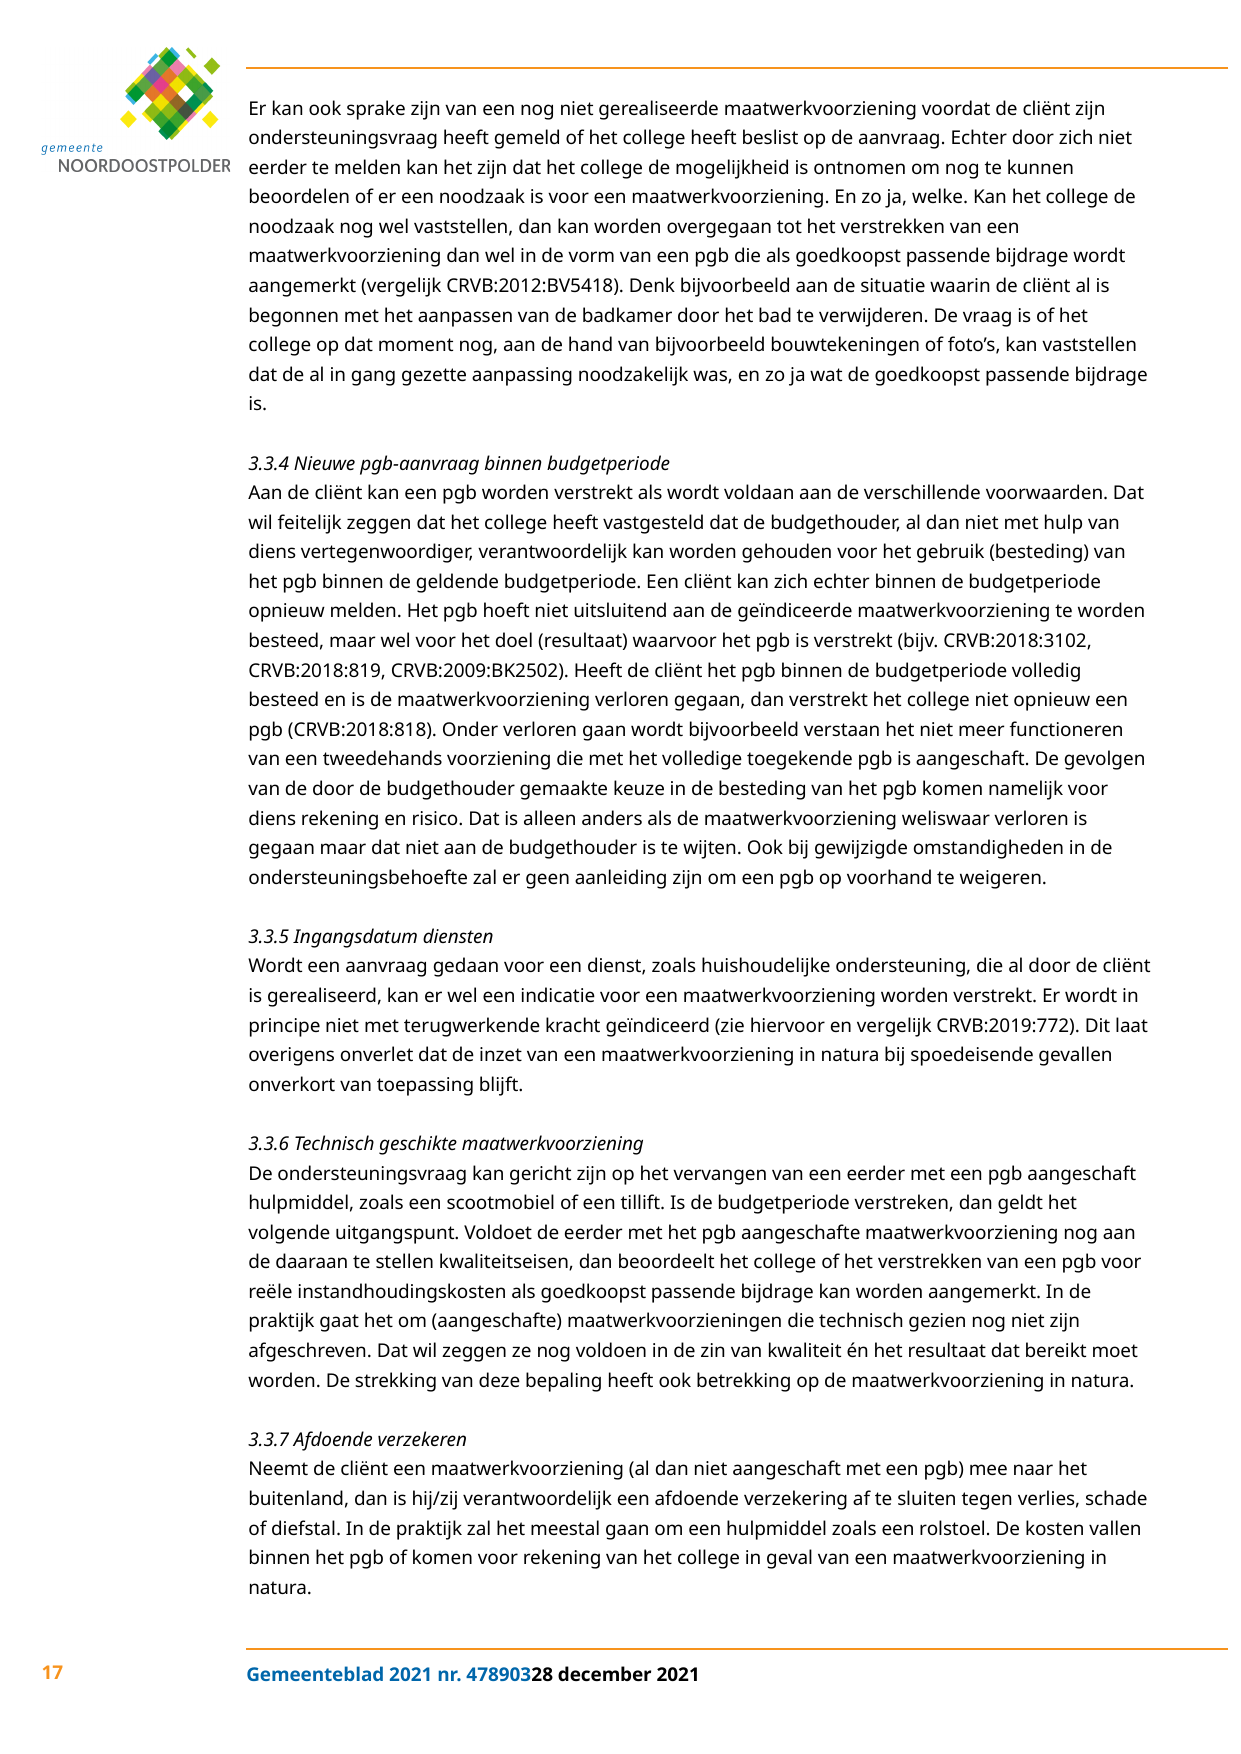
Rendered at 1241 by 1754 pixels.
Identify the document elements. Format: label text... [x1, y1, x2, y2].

picture [41, 47, 231, 172]
text 3.3.6 Technisch geschikte maatwerkvoorziening [248, 1130, 1152, 1156]
text 3.3.4 Nieuwe pgb-aanvraag binnen budgetperiode [248, 450, 1152, 476]
text Neemt de cliënt een maatwerkvoorziening (al dan niet aangeschaft met een pgb) mee naar het buitenland, dan is hij/zij verantwoordelijk een afdoende verzekering af te sluiten tegen verlies, schade of diefstal. In de praktijk zal het meestal gaan om een hulpmiddel zoals een rolstoel. De kosten vallen binnen het pgb of komen voor rekening van het college in geval van een maatwerkvoorziening in natura. [248, 1456, 1152, 1600]
text 3.3.7 Afdoende verzekeren [248, 1426, 1152, 1452]
text Wordt een aanvraag gedaan voor een dienst, zoals huishoudelijke ondersteuning, die al door de cliënt is gerealiseerd, kan er wel een indicatie voor een maatwerkvoorziening worden verstrekt. Er wordt in principe niet met terugwerkende kracht geïndiceerd (zie hiervoor en vergelijk CRVB:2019:772). Dit laat overigens onverlet dat de inzet van een maatwerkvoorziening in natura bij spoedeisende gevallen onverkort van toepassing blijft. [248, 953, 1152, 1097]
text Er kan ook sprake zijn van een nog niet gerealiseerde maatwerkvoorziening voordat de cliënt zijn ondersteuningsvraag heeft gemeld of het college heeft beslist op de aanvraag. Echter door zich niet eerder te melden kan het zijn dat het college de mogelijkheid is ontnomen om nog te kunnen beoordelen of er een noodzaak is voor een maatwerkvoorziening. En zo ja, welke. Kan het college de noodzaak nog wel vaststellen, dan kan worden overgegaan tot het verstrekken van een maatwerkvoorziening dan wel in de vorm van een pgb die als goedkoopst passende bijdrage wordt aangemerkt (vergelijk CRVB:2012:BV5418). Denk bijvoorbeeld aan de situatie waarin de cliënt al is begonnen met het aanpassen van de badkamer door het bad te verwijderen. De vraag is of het college op dat moment nog, aan de hand van bijvoorbeeld bouwtekeningen of foto’s, kan vaststellen dat de al in gang gezette aanpassing noodzakelijk was, en zo ja wat de goedkoopst passende bijdrage is. [248, 95, 1152, 416]
text Aan de cliënt kan een pgb worden verstrekt als wordt voldaan aan de verschillende voorwaarden. Dat wil feitelijk zeggen dat het college heeft vastgesteld dat de budgethouder, al dan niet met hulp van diens vertegenwoordiger, verantwoordelijk kan worden gehouden voor het gebruik (besteding) van het pgb binnen de geldende budgetperiode. Een cliënt kan zich echter binnen de budgetperiode opnieuw melden. Het pgb hoeft niet uitsluitend aan de geïndiceerde maatwerkvoorziening te worden besteed, maar wel voor het doel (resultaat) waarvoor het pgb is verstrekt (bijv. CRVB:2018:3102, CRVB:2018:819, CRVB:2009:BK2502). Heeft de cliënt het pgb binnen de budgetperiode volledig besteed en is de maatwerkvoorziening verloren gegaan, dan verstrekt het college niet opnieuw een pgb (CRVB:2018:818). Onder verloren gaan wordt bijvoorbeeld verstaan het niet meer functioneren van een tweedehands voorziening die met het volledige toegekende pgb is aangeschaft. De gevolgen van de door de budgethouder gemaakte keuze in de besteding van het pgb komen namelijk voor diens rekening en risico. Dat is alleen anders als de maatwerkvoorziening weliswaar verloren is gegaan maar dat niet aan de budgethouder is te wijten. Ook bij gewijzigde omstandigheden in de ondersteuningsbehoefte zal er geen aanleiding zijn om een pgb op voorhand te weigeren. [248, 479, 1152, 890]
text De ondersteuningsvraag kan gericht zijn op het vervangen van een eerder met een pgb aangeschaft hulpmiddel, zoals een scootmobiel of een tillift. Is de budgetperiode verstreken, dan geldt het volgende uitgangspunt. Voldoet de eerder met het pgb aangeschafte maatwerkvoorziening nog aan de daaraan te stellen kwaliteitseisen, dan beoordeelt het college of het verstrekken van een pgb voor reële instandhoudingskosten als goedkoopst passende bijdrage kan worden aangemerkt. In de praktijk gaat het om (aangeschafte) maatwerkvoorzieningen die technisch gezien nog niet zijn afgeschreven. Dat wil zeggen ze nog voldoen in de zin van kwaliteit én het resultaat dat bereikt moet worden. De strekking van deze bepaling heeft ook betrekking op de maatwerkvoorziening in natura. [248, 1160, 1152, 1393]
text 3.3.5 Ingangsdatum diensten [248, 923, 1152, 949]
